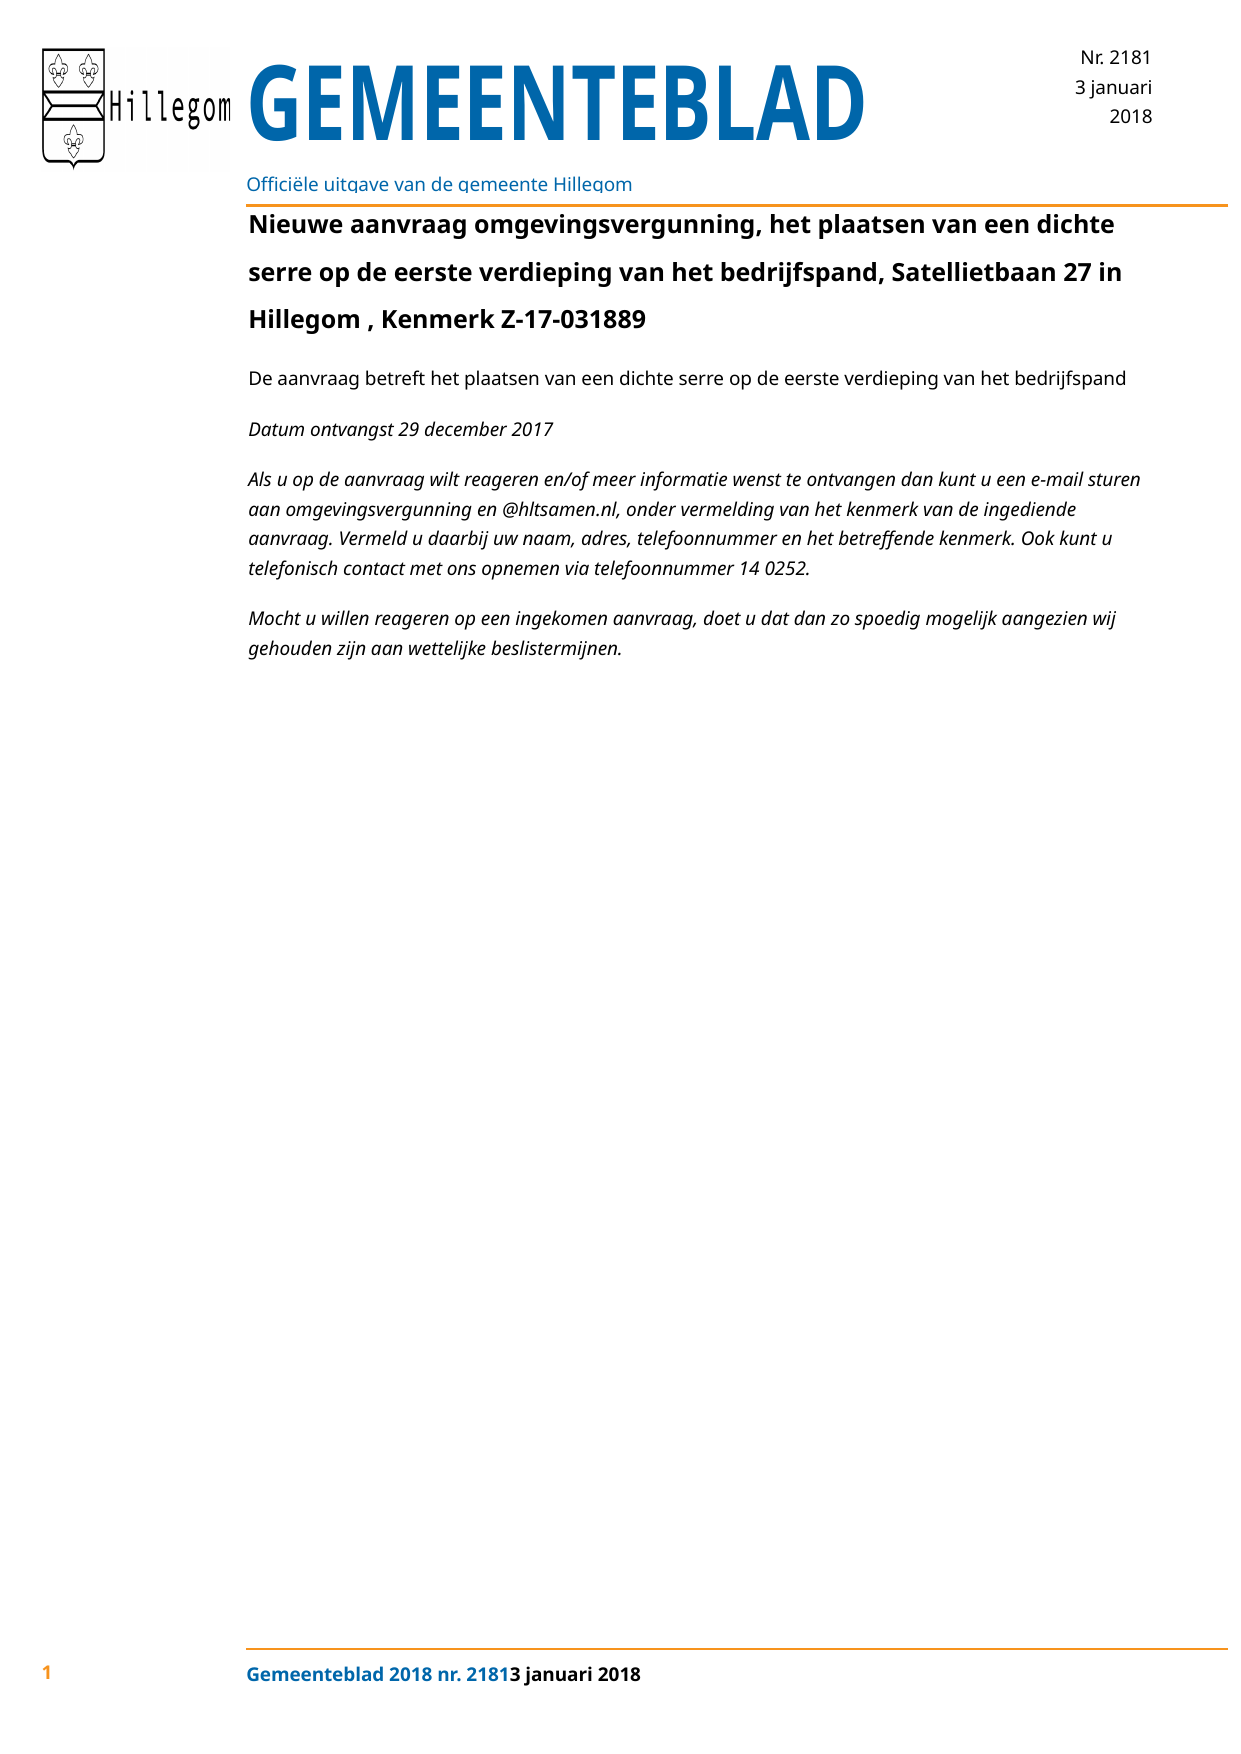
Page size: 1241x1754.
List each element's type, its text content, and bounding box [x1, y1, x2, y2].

text Als u op de aanvraag wilt reageren en/of meer informatie wenst te ontvangen dan kunt u een e-mail sturen aan omgevingsvergunning en @hltsamen.nl, onder vermelding van het kenmerk van de ingediende aanvraag. Vermeld u daarbij uw naam, adres, telefoonnummer en het betreffende kenmerk. Ook kunt u telefonisch contact met ons opnemen via telefoonnummer 14 0252. [248, 466, 1152, 581]
text Datum ontvangst 29 december 2017 [248, 416, 1152, 442]
picture [41, 47, 231, 172]
text De aanvraag betreft het plaatsen van een dichte serre op de eerste verdieping van het bedrijfspand [248, 366, 1152, 391]
text Nieuwe aanvraag omgevingsvergunning, het plaatsen van een dichte serre op de eerste verdieping van het bedrijfspand, Satellietbaan 27 in Hillegom , Kenmerk Z-17-031889 [248, 207, 1152, 336]
text Mocht u willen reageren op een ingekomen aanvraag, doet u dat dan zo spoedig mogelijk aangezien wij gehouden zijn aan wettelijke beslistermijnen. [248, 606, 1152, 661]
